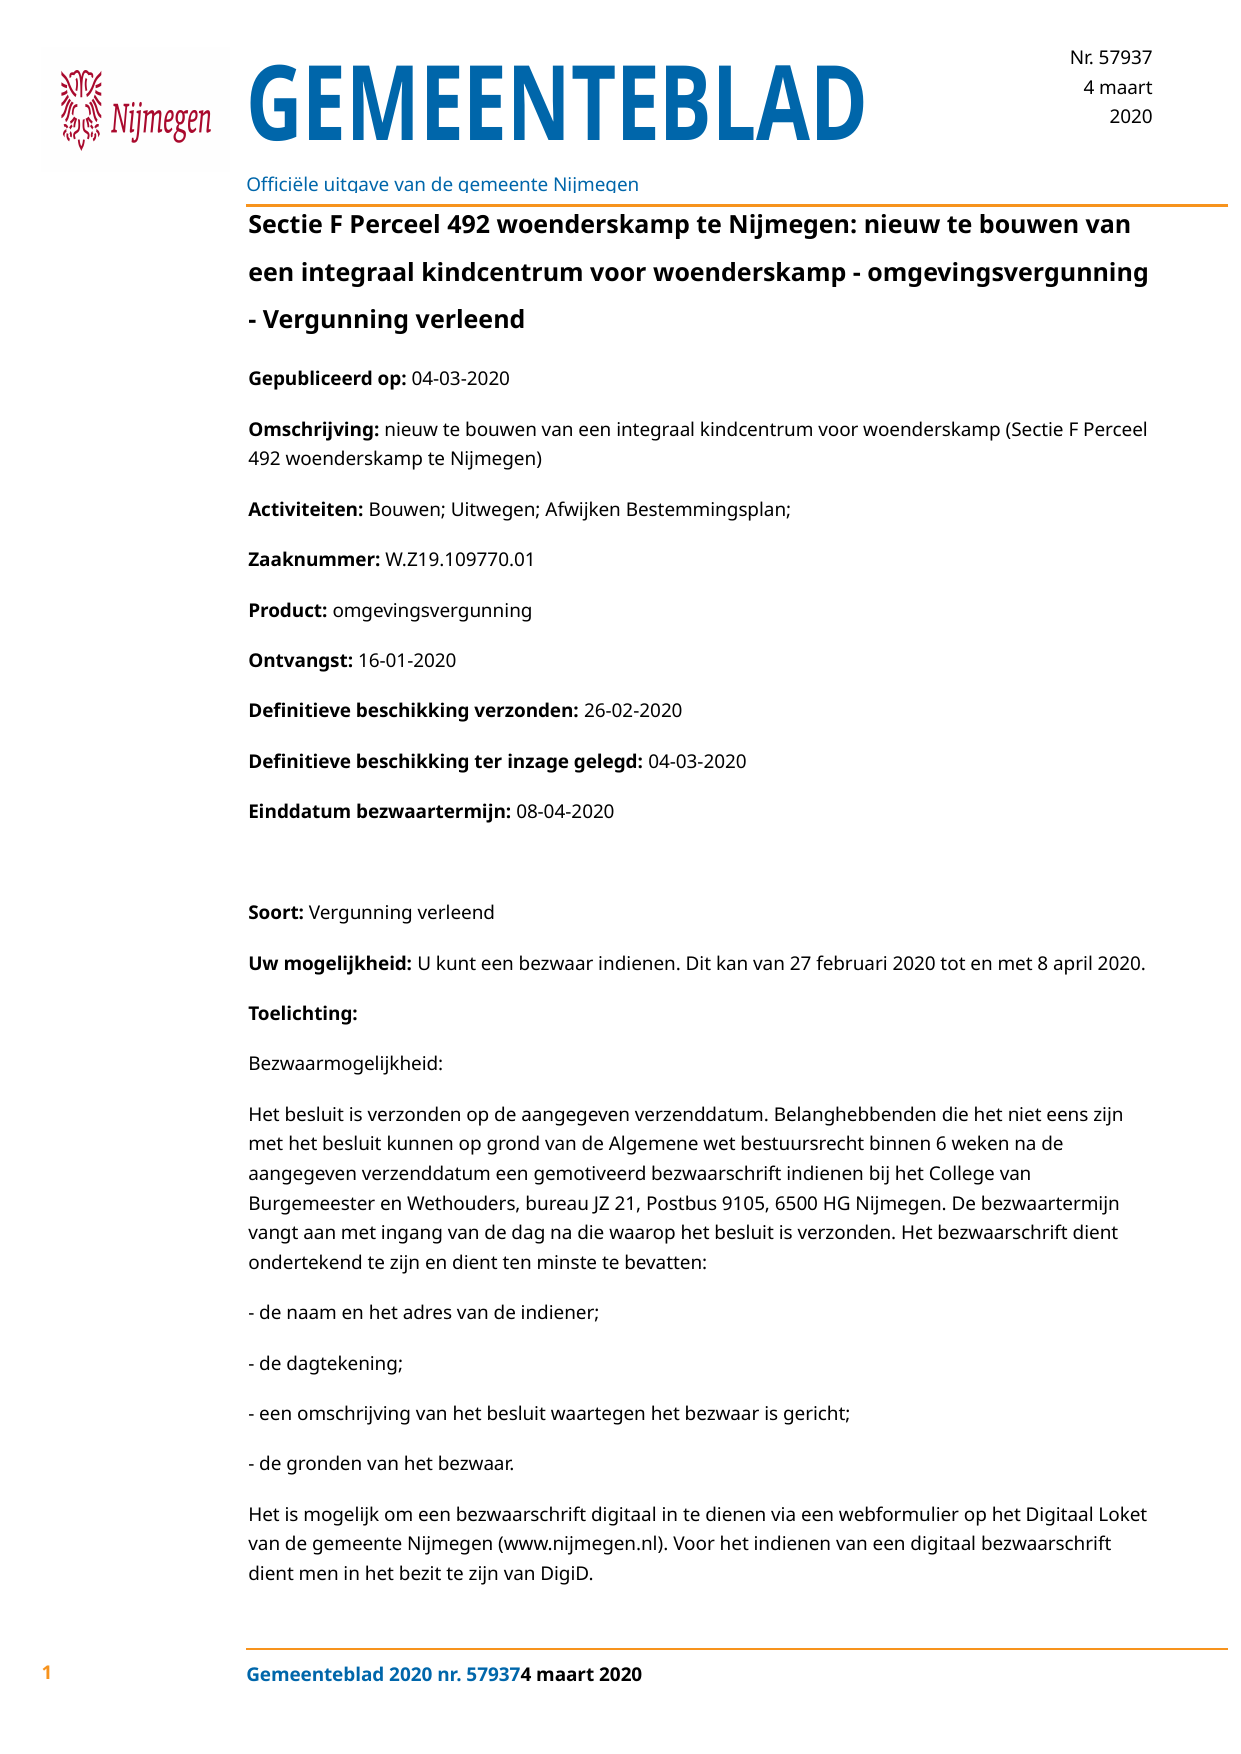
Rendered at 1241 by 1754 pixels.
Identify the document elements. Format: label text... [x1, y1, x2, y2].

text Definitieve beschikking ter inzage gelegd: 04-03-2020 [248, 748, 1152, 774]
text Bezwaarmogelijkheid: [248, 1051, 1152, 1076]
text Sectie F Perceel 492 woenderskamp te Nijmegen: nieuw te bouwen van een integraal kindcentrum voor woenderskamp - omgevingsvergunning - Vergunning verleend [248, 207, 1152, 336]
text Het besluit is verzonden op de aangegeven verzenddatum. Belanghebbenden die het niet eens zijn met het besluit kunnen op grond van de Algemene wet bestuursrecht binnen 6 weken na de aangegeven verzenddatum een gemotiveerd bezwaarschrift indienen bij het College van Burgemeester en Wethouders, bureau JZ 21, Postbus 9105, 6500 HG Nijmegen. De bezwaartermijn vangt aan met ingang van de dag na die waarop het besluit is verzonden. Het bezwaarschrift dient ondertekend te zijn en dient ten minste te bevatten: [248, 1101, 1152, 1274]
text Het is mogelijk om een bezwaarschrift digitaal in te dienen via een webformulier op het Digitaal Loket van de gemeente Nijmegen (www.nijmegen.nl). Voor het indienen van een digitaal bezwaarschrift dient men in het bezit te zijn van DigiD. [248, 1501, 1152, 1586]
text Gepubliceerd op: 04-03-2020 [248, 366, 1152, 391]
text - de gronden van het bezwaar. [248, 1451, 1152, 1476]
text Soort: Vergunning verleend [248, 899, 1152, 925]
text Einddatum bezwaartermijn: 08-04-2020 [248, 798, 1152, 824]
text Uw mogelijkheid: U kunt een bezwaar indienen. Dit kan van 27 februari 2020 tot en met 8 april 2020. [248, 950, 1152, 975]
picture [41, 47, 231, 172]
text Toelichting: [248, 1000, 1152, 1026]
text - de dagtekening; [248, 1350, 1152, 1375]
text Zaaknummer: W.Z19.109770.01 [248, 546, 1152, 572]
text - de naam en het adres van de indiener; [248, 1299, 1152, 1325]
text Omschrijving: nieuw te bouwen van een integraal kindcentrum voor woenderskamp (Sectie F Perceel 492 woenderskamp te Nijmegen) [248, 416, 1152, 471]
text - een omschrijving van het besluit waartegen het bezwaar is gericht; [248, 1400, 1152, 1426]
text Definitieve beschikking verzonden: 26-02-2020 [248, 698, 1152, 723]
text Ontvangst: 16-01-2020 [248, 647, 1152, 673]
text Activiteiten: Bouwen; Uitwegen; Afwijken Bestemmingsplan; [248, 496, 1152, 522]
text Product: omgevingsvergunning [248, 597, 1152, 622]
